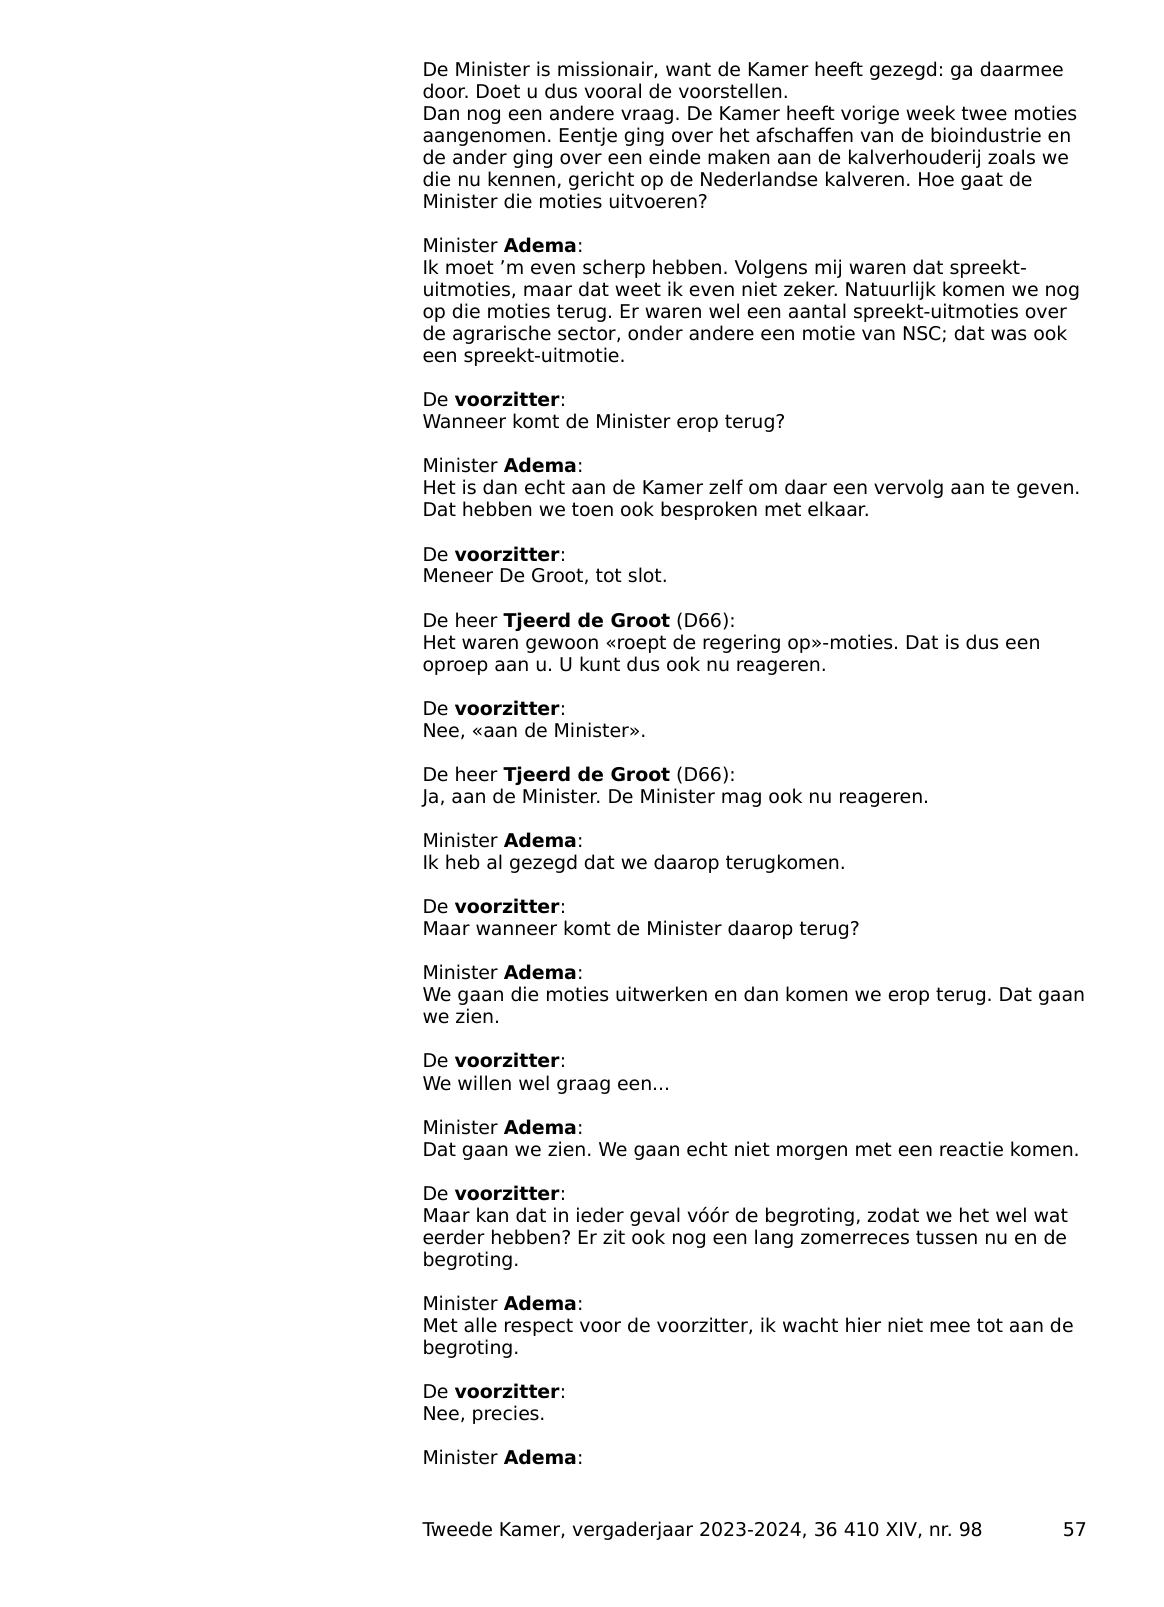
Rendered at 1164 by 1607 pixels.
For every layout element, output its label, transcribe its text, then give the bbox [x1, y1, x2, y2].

text Nee, «aan de Minister». [422, 720, 1087, 742]
text De voorzitter: [422, 1050, 1087, 1072]
text De voorzitter: [422, 389, 1087, 411]
text Maar wanneer komt de Minister daarop terug? [422, 918, 1087, 940]
text De voorzitter: [422, 1183, 1087, 1205]
text De voorzitter: [422, 896, 1087, 918]
text De voorzitter: [422, 1381, 1087, 1403]
text De voorzitter: [422, 543, 1087, 565]
text De voorzitter: [422, 698, 1087, 720]
text De heer Tjeerd de Groot (D66): [422, 609, 1087, 632]
text Dat gaan we zien. We gaan echt niet morgen met een reactie komen. [422, 1138, 1087, 1161]
text De heer Tjeerd de Groot (D66): [422, 764, 1087, 786]
text We gaan die moties uitwerken en dan komen we erop terug. Dat gaan we zien. [422, 984, 1087, 1028]
text Minister Adema: [422, 1117, 1087, 1138]
text Maar kan dat in ieder geval vóór de begroting, zodat we het wel wat eerder hebben? Er zit ook nog een lang zomerreces tussen nu en de begroting. [422, 1205, 1087, 1271]
text Minister Adema: [422, 830, 1087, 852]
text Minister Adema: [422, 1293, 1087, 1315]
text Het is dan echt aan de Kamer zelf om daar een vervolg aan te geven. Dat hebben we toen ook besproken met elkaar. [422, 477, 1087, 521]
text We willen wel graag een... [422, 1072, 1087, 1094]
text Dan nog een andere vraag. De Kamer heeft vorige week twee moties aangenomen. Eentje ging over het afschaffen van de bioindustrie en de ander ging over een einde maken aan de kalverhouderij zoals we die nu kennen, gericht op de Nederlandse kalveren. Hoe gaat de Minister die moties uitvoeren? [422, 103, 1087, 213]
text Minister Adema: [422, 962, 1087, 984]
text Het waren gewoon «roept de regering op»-moties. Dat is dus een oproep aan u. U kunt dus ook nu reageren. [422, 632, 1087, 676]
text Minister Adema: [422, 455, 1087, 477]
text Meneer De Groot, tot slot. [422, 565, 1087, 587]
text Ik heb al gezegd dat we daarop terugkomen. [422, 852, 1087, 874]
text Ik moet ’m even scherp hebben. Volgens mij waren dat spreekt-uitmoties, maar dat weet ik even niet zeker. Natuurlijk komen we nog op die moties terug. Er waren wel een aantal spreekt-uitmoties over de agrarische sector, onder andere een motie van NSC; dat was ook een spreekt-uitmotie. [422, 257, 1087, 367]
text Ja, aan de Minister. De Minister mag ook nu reageren. [422, 786, 1087, 808]
text Minister Adema: [422, 235, 1087, 257]
text Minister Adema: [422, 1447, 1087, 1469]
text De Minister is missionair, want de Kamer heeft gezegd: ga daarmee door. Doet u dus vooral de voorstellen. [422, 59, 1087, 103]
text Met alle respect voor de voorzitter, ik wacht hier niet mee tot aan de begroting. [422, 1315, 1087, 1359]
text Wanneer komt de Minister erop terug? [422, 411, 1087, 433]
text Nee, precies. [422, 1403, 1087, 1425]
